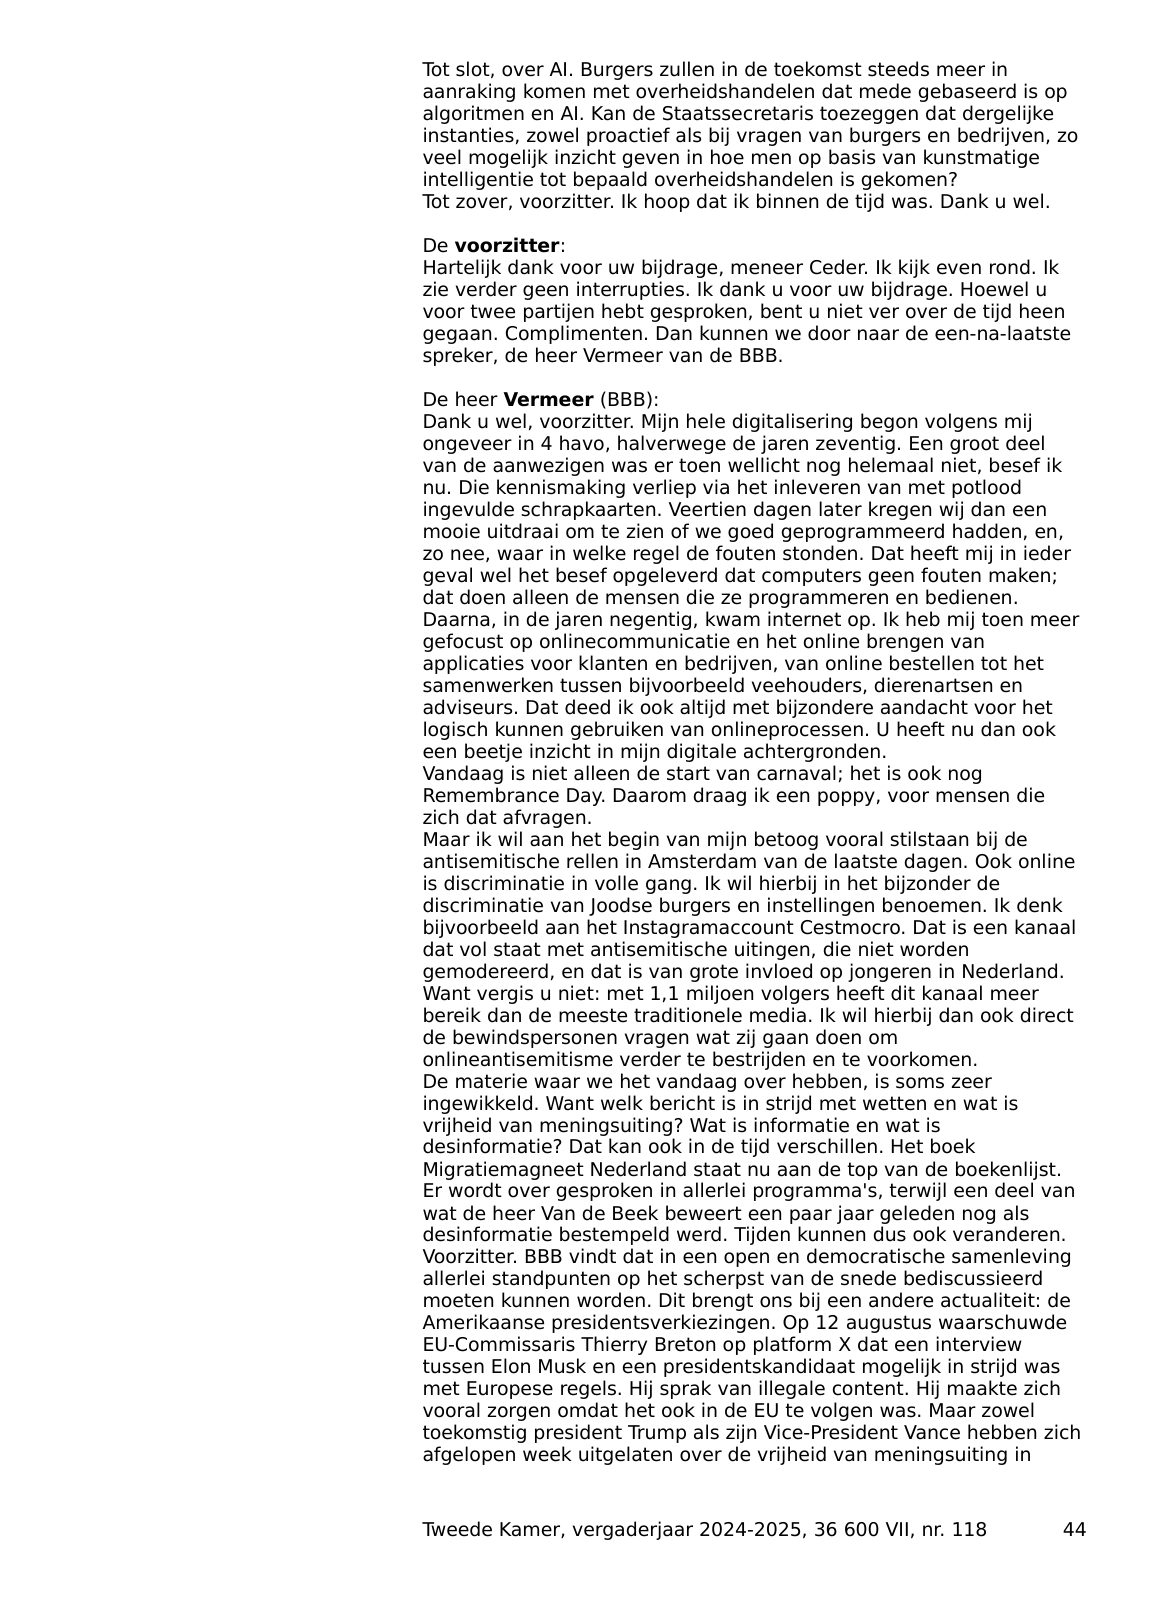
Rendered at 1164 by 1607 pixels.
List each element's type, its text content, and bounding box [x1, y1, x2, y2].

text Tot slot, over AI. Burgers zullen in de toekomst steeds meer in aanraking komen met overheidshandelen dat mede gebaseerd is op algoritmen en AI. Kan de Staatssecretaris toezeggen dat dergelijke instanties, zowel proactief als bij vragen van burgers en bedrijven, zo veel mogelijk inzicht geven in hoe men op basis van kunstmatige intelligentie tot bepaald overheidshandelen is gekomen? [422, 59, 1087, 191]
text Hartelijk dank voor uw bijdrage, meneer Ceder. Ik kijk even rond. Ik zie verder geen interrupties. Ik dank u voor uw bijdrage. Hoewel u voor twee partijen hebt gesproken, bent u niet ver over de tijd heen gegaan. Complimenten. Dan kunnen we door naar de een-na-laatste spreker, de heer Vermeer van de BBB. [422, 257, 1087, 367]
text Tot zover, voorzitter. Ik hoop dat ik binnen de tijd was. Dank u wel. [422, 191, 1087, 213]
text Vandaag is niet alleen de start van carnaval; het is ook nog Remembrance Day. Daarom draag ik een poppy, voor mensen die zich dat afvragen. [422, 763, 1087, 829]
text De voorzitter: [422, 235, 1087, 257]
text De heer Vermeer (BBB): [422, 389, 1087, 411]
text De materie waar we het vandaag over hebben, is soms zeer ingewikkeld. Want welk bericht is in strijd met wetten en wat is vrijheid van meningsuiting? Wat is informatie en wat is desinformatie? Dat kan ook in de tijd verschillen. Het boek Migratiemagneet Nederland staat nu aan de top van de boekenlijst. Er wordt over gesproken in allerlei programma's, terwijl een deel van wat de heer Van de Beek beweert een paar jaar geleden nog als desinformatie bestempeld werd. Tijden kunnen dus ook veranderen. [422, 1071, 1087, 1246]
text Voorzitter. BBB vindt dat in een open en democratische samenleving allerlei standpunten op het scherpst van de snede bediscussieerd moeten kunnen worden. Dit brengt ons bij een andere actualiteit: de Amerikaanse presidentsverkiezingen. Op 12 augustus waarschuwde EU-Commissaris Thierry Breton op platform X dat een interview tussen Elon Musk en een presidentskandidaat mogelijk in strijd was met Europese regels. Hij sprak van illegale content. Hij maakte zich vooral zorgen omdat het ook in de EU te volgen was. Maar zowel toekomstig president Trump als zijn Vice-President Vance hebben zich afgelopen week uitgelaten over de vrijheid van meningsuiting in [422, 1246, 1087, 1466]
text Dank u wel, voorzitter. Mijn hele digitalisering begon volgens mij ongeveer in 4 havo, halverwege de jaren zeventig. Een groot deel van de aanwezigen was er toen wellicht nog helemaal niet, besef ik nu. Die kennismaking verliep via het inleveren van met potlood ingevulde schrapkaarten. Veertien dagen later kregen wij dan een mooie uitdraai om te zien of we goed geprogrammeerd hadden, en, zo nee, waar in welke regel de fouten stonden. Dat heeft mij in ieder geval wel het besef opgeleverd dat computers geen fouten maken; dat doen alleen de mensen die ze programmeren en bedienen. Daarna, in de jaren negentig, kwam internet op. Ik heb mij toen meer gefocust op onlinecommunicatie en het online brengen van applicaties voor klanten en bedrijven, van online bestellen tot het samenwerken tussen bijvoorbeeld veehouders, dierenartsen en adviseurs. Dat deed ik ook altijd met bijzondere aandacht voor het logisch kunnen gebruiken van onlineprocessen. U heeft nu dan ook een beetje inzicht in mijn digitale achtergronden. [422, 411, 1087, 763]
text Maar ik wil aan het begin van mijn betoog vooral stilstaan bij de antisemitische rellen in Amsterdam van de laatste dagen. Ook online is discriminatie in volle gang. Ik wil hierbij in het bijzonder de discriminatie van Joodse burgers en instellingen benoemen. Ik denk bijvoorbeeld aan het Instagramaccount Cestmocro. Dat is een kanaal dat vol staat met antisemitische uitingen, die niet worden gemodereerd, en dat is van grote invloed op jongeren in Nederland. Want vergis u niet: met 1,1 miljoen volgers heeft dit kanaal meer bereik dan de meeste traditionele media. Ik wil hierbij dan ook direct de bewindspersonen vragen wat zij gaan doen om onlineantisemitisme verder te bestrijden en te voorkomen. [422, 829, 1087, 1071]
